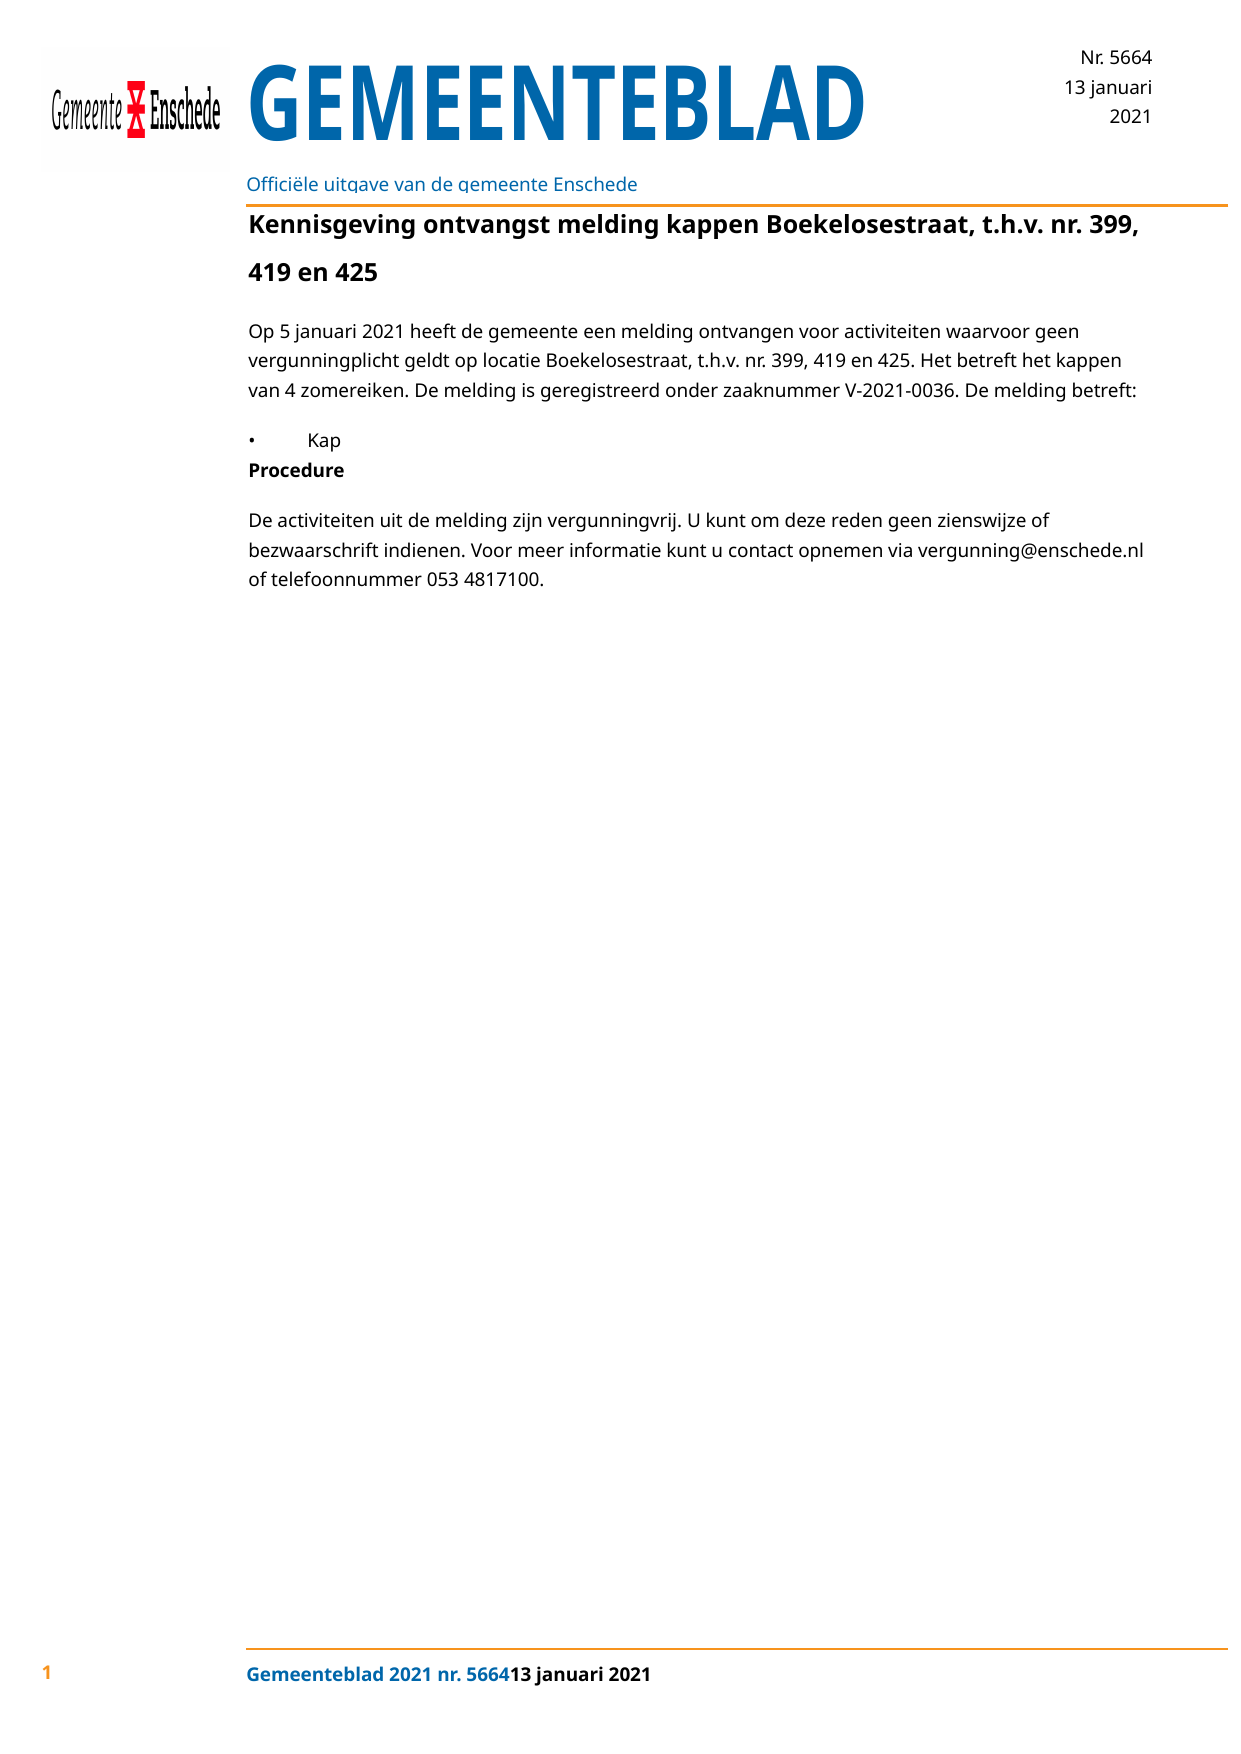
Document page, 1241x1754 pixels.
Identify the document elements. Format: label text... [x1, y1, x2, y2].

text Kennisgeving ontvangst melding kappen Boekelosestraat, t.h.v. nr. 399, 419 en 425 [248, 207, 1152, 288]
picture [41, 47, 231, 172]
text De activiteiten uit de melding zijn vergunningvrij. U kunt om deze reden geen zienswijze of bezwaarschrift indienen. Voor meer informatie kunt u contact opnemen via vergunning@enschede.nl of telefoonnummer 053 4817100. [248, 507, 1152, 592]
list Kap [248, 427, 1152, 453]
text Procedure [248, 457, 1152, 483]
text Op 5 januari 2021 heeft de gemeente een melding ontvangen voor activiteiten waarvoor geen vergunningplicht geldt op locatie Boekelosestraat, t.h.v. nr. 399, 419 en 425. Het betreft het kappen van 4 zomereiken. De melding is geregistreerd onder zaaknummer V-2021-0036. De melding betreft: [248, 318, 1152, 403]
